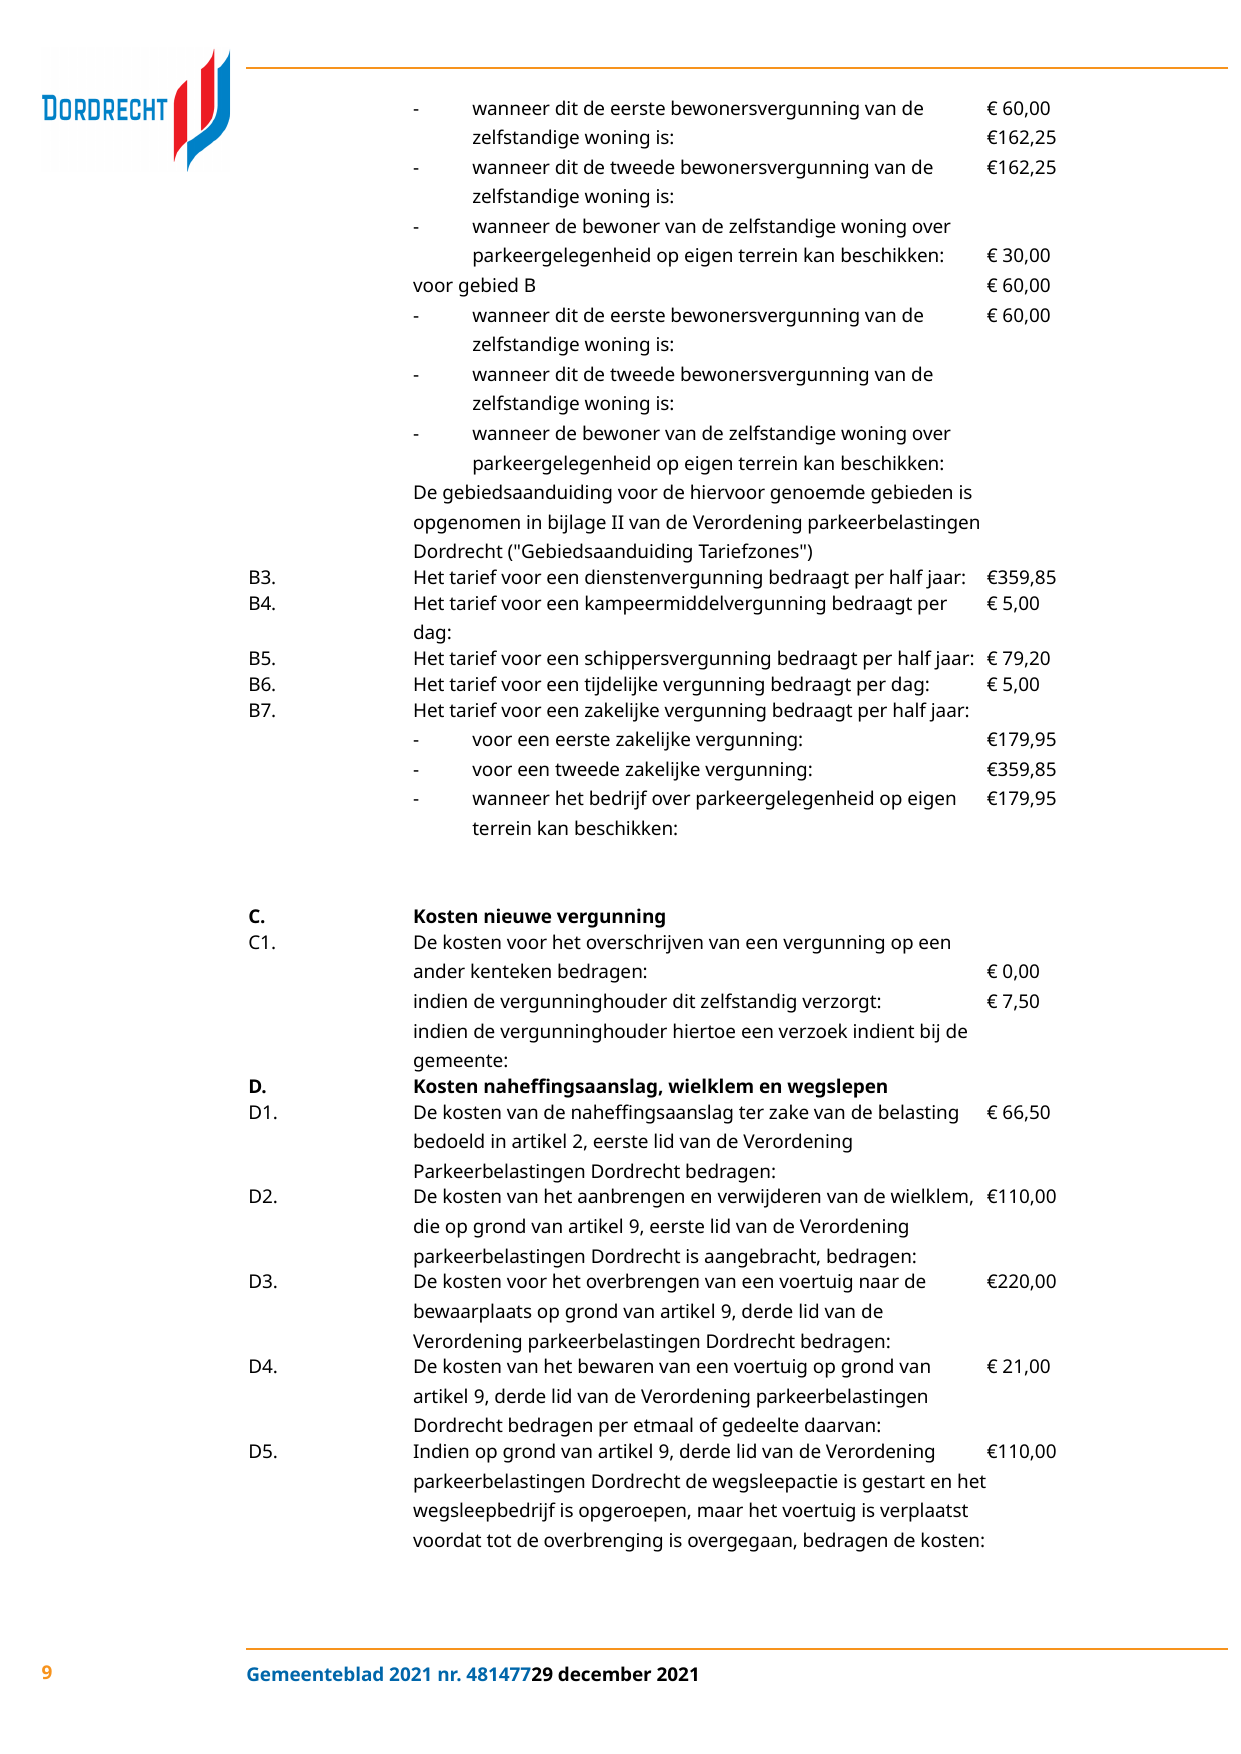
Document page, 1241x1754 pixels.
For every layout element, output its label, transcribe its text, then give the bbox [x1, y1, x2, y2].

table_cell Het tarief voor een zakelijke vergunning bedraagt per half jaar: voor een eerste zakelijke vergunning: voor een tweede zakelijke vergunning: wanneer het bedrijf over parkeergelegenheid op eigen terrein kan beschikken: [413, 697, 987, 841]
table_cell € 21,00 [987, 1354, 1152, 1438]
table_cell Het tarief voor een schippersvergunning bedraagt per half jaar: [413, 645, 987, 671]
table_header C. [248, 903, 413, 929]
table_cell B6. [248, 671, 413, 697]
table_cell B5. [248, 645, 413, 671]
table_cell wanneer dit de eerste bewonersvergunning van de zelfstandige woning is: wanneer dit de tweede bewonersvergunning van de zelfstandige woning is: wanneer de bewoner van de zelfstandige woning over parkeergelegenheid op eigen terrein kan beschikken: voor gebied B wanneer dit de eerste bewonersvergunning van de zelfstandige woning is: wanneer dit de tweede bewonersvergunning van de zelfstandige woning is: wanneer de bewoner van de zelfstandige woning over parkeergelegenheid op eigen terrein kan beschikken: De gebiedsaanduiding voor de hiervoor genoemde gebieden is opgenomen in bijlage II van de Verordening parkeerbelastingen Dordrecht ("Gebiedsaanduiding Tariefzones") [413, 95, 987, 564]
table_cell D4. [248, 1354, 413, 1438]
picture [41, 47, 231, 172]
table_cell Kosten naheffingsaanslag, wielklem en wegslepen [413, 1073, 1152, 1099]
table_cell Het tarief voor een dienstenvergunning bedraagt per half jaar: [413, 564, 987, 590]
table_cell De kosten voor het overbrengen van een voertuig naar de bewaarplaats op grond van artikel 9, derde lid van de Verordening parkeerbelastingen Dordrecht bedragen: [413, 1269, 987, 1353]
table_cell D3. [248, 1269, 413, 1353]
table_cell € 5,00 [987, 590, 1152, 645]
table_cell €110,00 [987, 1439, 1152, 1553]
table_cell De kosten voor het overschrijven van een vergunning op een ander kenteken bedragen: indien de vergunninghouder dit zelfstandig verzorgt: indien de vergunninghouder hiertoe een verzoek indient bij de gemeente: [413, 929, 987, 1073]
table_cell De kosten van de naheffingsaanslag ter zake van de belasting bedoeld in artikel 2, eerste lid van de Verordening Parkeerbelastingen Dordrecht bedragen: [413, 1099, 987, 1184]
table_cell D2. [248, 1184, 413, 1269]
table_cell [248, 95, 413, 564]
table_cell De kosten van het bewaren van een voertuig op grond van artikel 9, derde lid van de Verordening parkeerbelastingen Dordrecht bedragen per etmaal of gedeelte daarvan: [413, 1354, 987, 1438]
table_cell D. [248, 1073, 413, 1099]
table_header Kosten nieuwe vergunning [413, 903, 1152, 929]
table_cell B7. [248, 697, 413, 841]
table_cell € 66,50 [987, 1099, 1152, 1184]
table_cell € 60,00 €162,25 €162,25 € 30,00 € 60,00 € 60,00 [987, 95, 1152, 564]
table_cell € 0,00 € 7,50 [987, 929, 1152, 1073]
table_cell De kosten van het aanbrengen en verwijderen van de wielklem, die op grond van artikel 9, eerste lid van de Verordening parkeerbelastingen Dordrecht is aangebracht, bedragen: [413, 1184, 987, 1269]
table_cell D1. [248, 1099, 413, 1184]
table_cell Het tarief voor een tijdelijke vergunning bedraagt per dag: [413, 671, 987, 697]
table_cell B3. [248, 564, 413, 590]
table_cell Indien op grond van artikel 9, derde lid van de Verordening parkeerbelastingen Dordrecht de wegsleepactie is gestart en het wegsleepbedrijf is opgeroepen, maar het voertuig is verplaatst voordat tot de overbrenging is overgegaan, bedragen de kosten: [413, 1439, 987, 1553]
table_cell €179,95 €359,85 €179,95 [987, 697, 1152, 841]
table_cell € 5,00 [987, 671, 1152, 697]
table_cell C1. [248, 929, 413, 1073]
table_cell D5. [248, 1439, 413, 1553]
table_cell € 79,20 [987, 645, 1152, 671]
table_cell €359,85 [987, 564, 1152, 590]
table_cell B4. [248, 590, 413, 645]
table_cell €220,00 [987, 1269, 1152, 1353]
table_cell €110,00 [987, 1184, 1152, 1269]
table_cell Het tarief voor een kampeermiddelvergunning bedraagt per dag: [413, 590, 987, 645]
